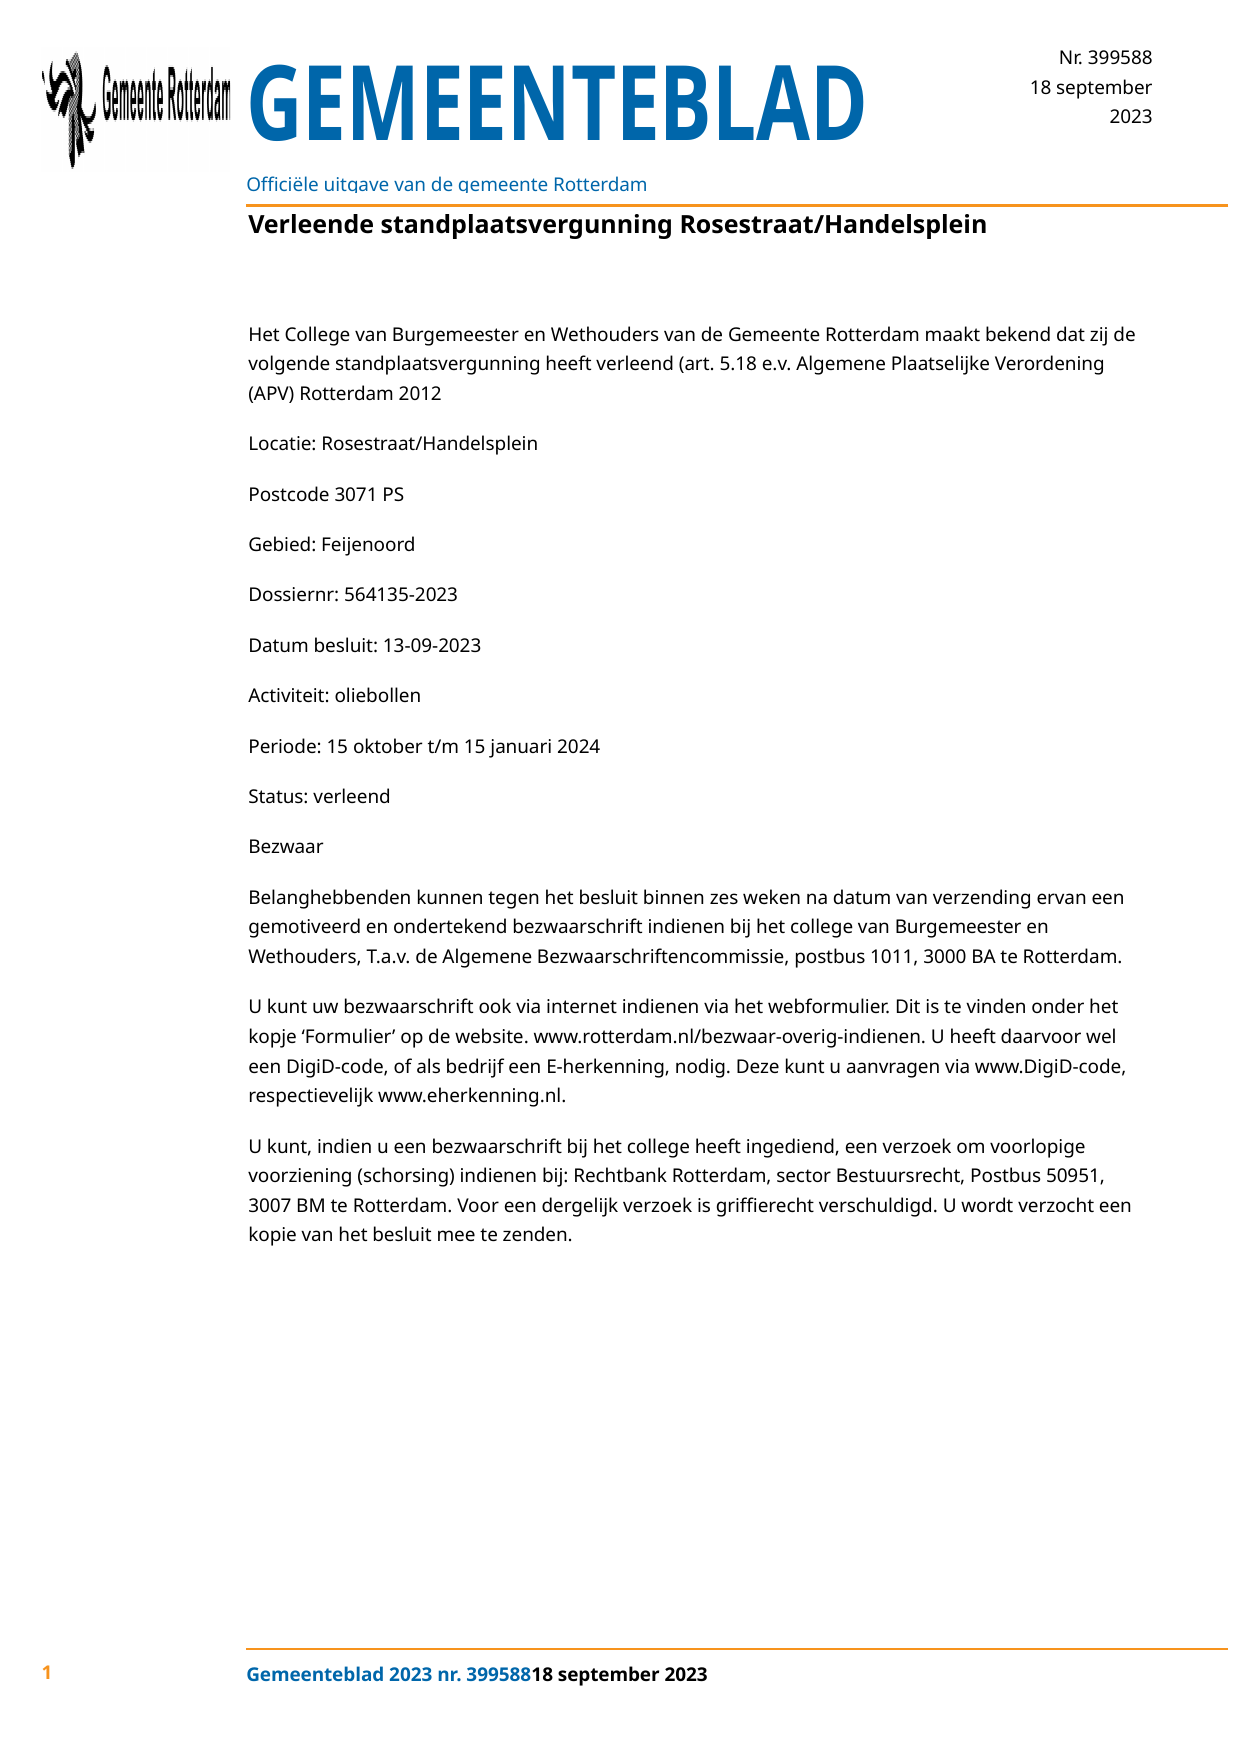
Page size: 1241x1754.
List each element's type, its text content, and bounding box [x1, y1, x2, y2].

text Datum besluit: 13-09-2023 [248, 632, 1152, 658]
text Postcode 3071 PS [248, 481, 1152, 506]
text Het College van Burgemeester en Wethouders van de Gemeente Rotterdam maakt bekend dat zij de volgende standplaatsvergunning heeft verleend (art. 5.18 e.v. Algemene Plaatselijke Verordening (APV) Rotterdam 2012 [248, 321, 1152, 406]
text Belanghebbenden kunnen tegen het besluit binnen zes weken na datum van verzending ervan een gemotiveerd en ondertekend bezwaarschrift indienen bij het college van Burgemeester en Wethouders, T.a.v. de Algemene Bezwaarschriftencommissie, postbus 1011, 3000 BA te Rotterdam. [248, 884, 1152, 969]
text Gebied: Feijenoord [248, 531, 1152, 557]
text Dossiernr: 564135-2023 [248, 582, 1152, 607]
text Status: verleend [248, 783, 1152, 809]
text Bezwaar [248, 834, 1152, 859]
text U kunt, indien u een bezwaarschrift bij het college heeft ingediend, een verzoek om voorlopige voorziening (schorsing) indienen bij: Rechtbank Rotterdam, sector Bestuursrecht, Postbus 50951, 3007 BM te Rotterdam. Voor een dergelijk verzoek is griffierecht verschuldigd. U wordt verzocht een kopie van het besluit mee te zenden. [248, 1133, 1152, 1247]
text Locatie: Rosestraat/Handelsplein [248, 430, 1152, 456]
text U kunt uw bezwaarschrift ook via internet indienen via het webformulier. Dit is te vinden onder het kopje ‘Formulier’ op de website. www.rotterdam.nl/bezwaar-overig-indienen. U heeft daarvoor wel een DigiD-code, of als bedrijf een E-herkenning, nodig. Deze kunt u aanvragen via www.DigiD-code, respectievelijk www.eherkenning.nl. [248, 994, 1152, 1108]
picture [41, 47, 231, 172]
text Periode: 15 oktober t/m 15 januari 2024 [248, 733, 1152, 758]
text Activiteit: oliebollen [248, 682, 1152, 708]
text Verleende standplaatsvergunning Rosestraat/Handelsplein [248, 207, 1152, 241]
